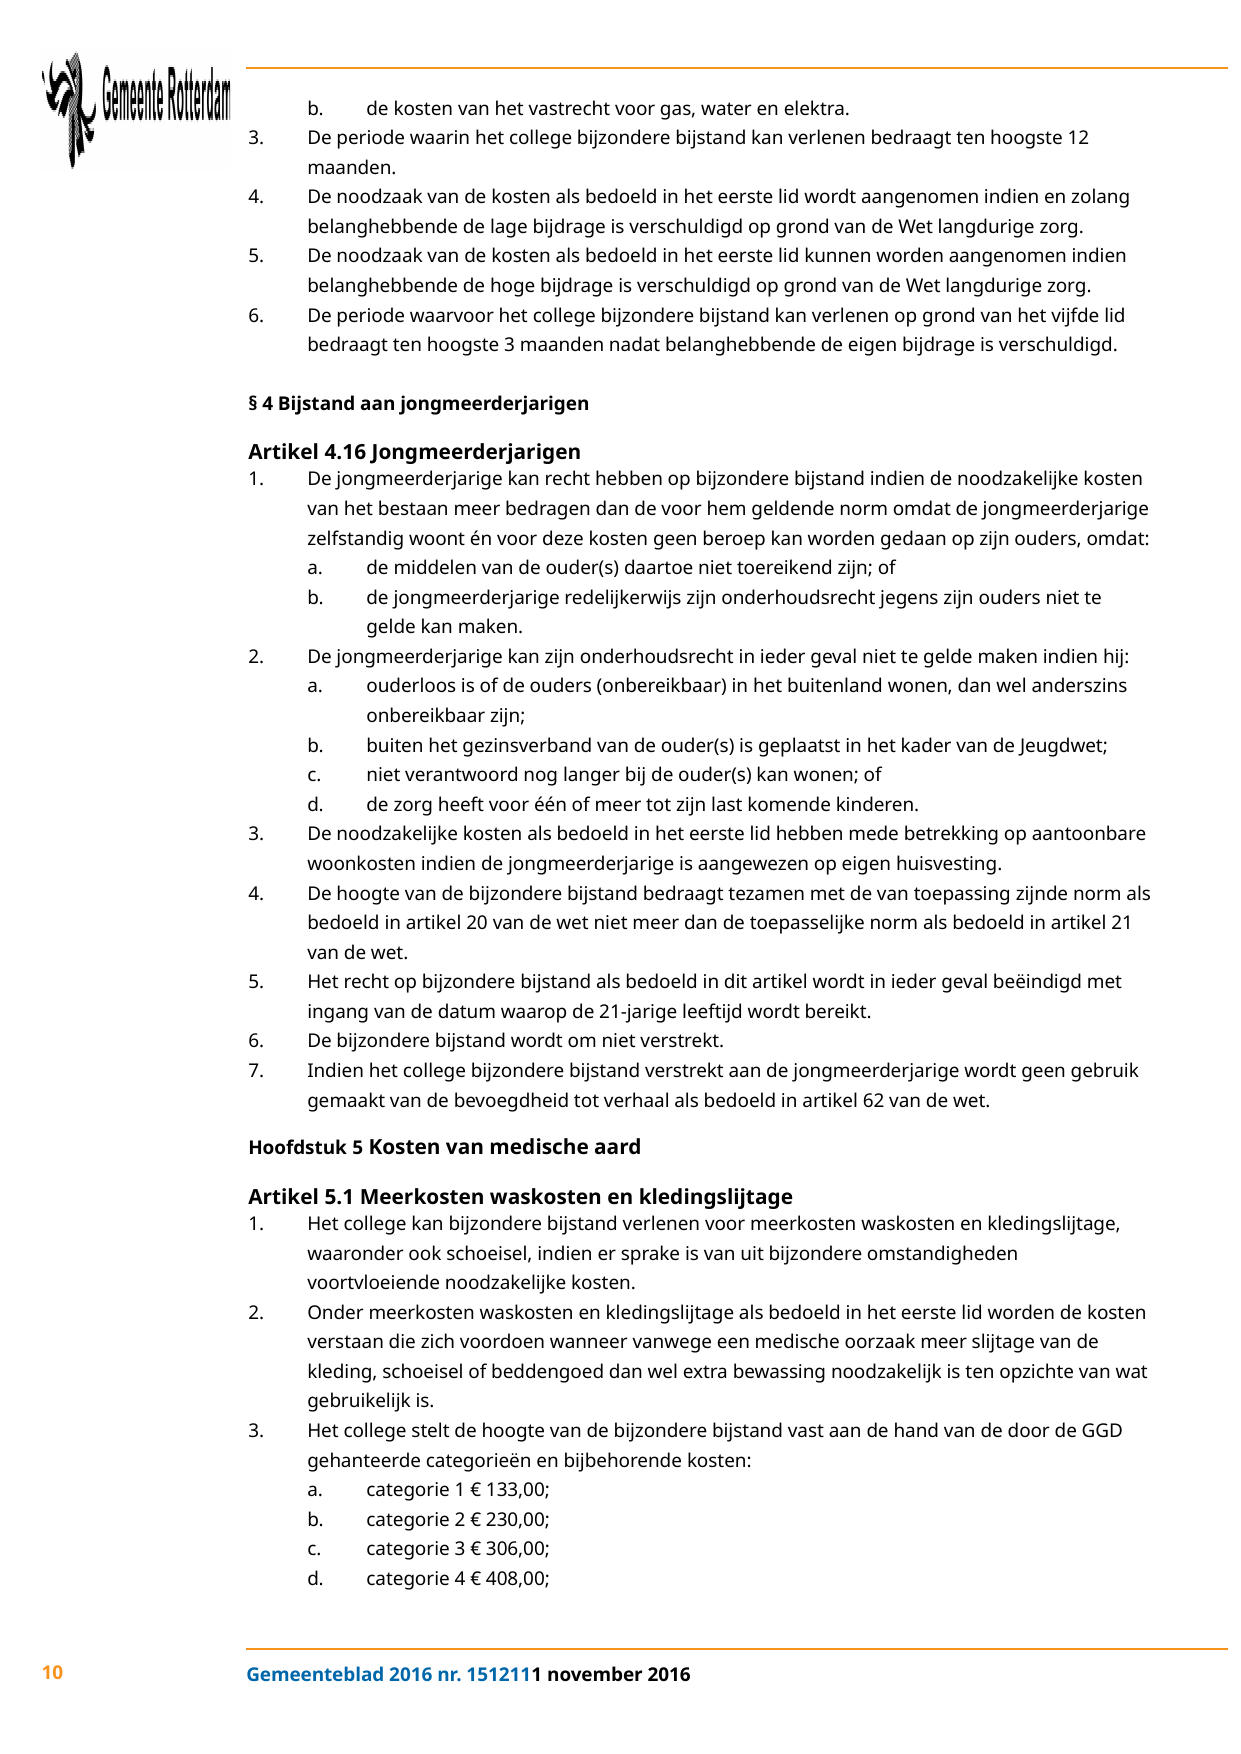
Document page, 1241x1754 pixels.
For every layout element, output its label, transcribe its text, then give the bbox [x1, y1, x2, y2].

list De periode waarvoor het college bijzondere bijstand kan verlenen op grond van het vijfde lid bedraagt ten hoogste 3 maanden nadat belanghebbende de eigen bijdrage is verschuldigd. [248, 302, 1152, 357]
list De noodzakelijke kosten als bedoeld in het eerste lid hebben mede betrekking op aantoonbare woonkosten indien de jongmeerderjarige is aangewezen op eigen huisvesting. [248, 821, 1152, 876]
list de zorg heeft voor één of meer tot zijn last komende kinderen. [307, 791, 1152, 817]
list categorie 1 € 133,00; [307, 1476, 1152, 1502]
list De noodzaak van de kosten als bedoeld in het eerste lid wordt aangenomen indien en zolang belanghebbende de lage bijdrage is verschuldigd op grond van de Wet langdurige zorg. [248, 183, 1152, 239]
list ouderloos is of de ouders (onbereikbaar) in het buitenland wonen, dan wel anderszins onbereikbaar zijn; [307, 673, 1152, 728]
list Het college stelt de hoogte van de bijzondere bijstand vast aan de hand van de door de GGD gehanteerde categorieën en bijbehorende kosten: [248, 1417, 1152, 1473]
list de kosten van het vastrecht voor gas, water en elektra. [307, 95, 1152, 121]
list De noodzaak van de kosten als bedoeld in het eerste lid kunnen worden aangenomen indien belanghebbende de hoge bijdrage is verschuldigd op grond van de Wet langdurige zorg. [248, 243, 1152, 298]
list Het college kan bijzondere bijstand verlenen voor meerkosten waskosten en kledingslijtage, waaronder ook schoeisel, indien er sprake is van uit bijzondere omstandigheden voortvloeiende noodzakelijke kosten. [248, 1210, 1152, 1295]
text Hoofdstuk 5 Kosten van medische aard [248, 1132, 1152, 1161]
text Artikel 5.1 Meerkosten waskosten en kledingslijtage [248, 1182, 1152, 1210]
picture [41, 47, 231, 172]
text Artikel 4.16 Jongmeerderjarigen [248, 437, 1152, 466]
list De jongmeerderjarige kan recht hebben op bijzondere bijstand indien de noodzakelijke kosten van het bestaan meer bedragen dan de voor hem geldende norm omdat de jongmeerderjarige zelfstandig woont én voor deze kosten geen beroep kan worden gedaan op zijn ouders, omdat: [248, 466, 1152, 551]
text § 4 Bijstand aan jongmeerderjarigen [248, 391, 1152, 416]
list De bijzondere bijstand wordt om niet verstrekt. [248, 1028, 1152, 1053]
list categorie 3 € 306,00; [307, 1536, 1152, 1561]
list de middelen van de ouder(s) daartoe niet toereikend zijn; of [307, 554, 1152, 580]
list De periode waarin het college bijzondere bijstand kan verlenen bedraagt ten hoogste 12 maanden. [248, 124, 1152, 180]
list categorie 2 € 230,00; [307, 1506, 1152, 1532]
list de jongmeerderjarige redelijkerwijs zijn onderhoudsrecht jegens zijn ouders niet te gelde kan maken. [307, 584, 1152, 639]
list De hoogte van de bijzondere bijstand bedraagt tezamen met de van toepassing zijnde norm als bedoeld in artikel 20 van de wet niet meer dan de toepasselijke norm als bedoeld in artikel 21 van de wet. [248, 880, 1152, 965]
list Indien het college bijzondere bijstand verstrekt aan de jongmeerderjarige wordt geen gebruik gemaakt van de bevoegdheid tot verhaal als bedoeld in artikel 62 van de wet. [248, 1057, 1152, 1113]
list niet verantwoord nog langer bij de ouder(s) kan wonen; of [307, 761, 1152, 787]
list De jongmeerderjarige kan zijn onderhoudsrecht in ieder geval niet te gelde maken indien hij: [248, 643, 1152, 669]
list buiten het gezinsverband van de ouder(s) is geplaatst in het kader van de Jeugdwet; [307, 732, 1152, 758]
list Het recht op bijzondere bijstand als bedoeld in dit artikel wordt in ieder geval beëindigd met ingang van de datum waarop de 21-jarige leeftijd wordt bereikt. [248, 968, 1152, 1024]
list Onder meerkosten waskosten en kledingslijtage als bedoeld in het eerste lid worden de kosten verstaan die zich voordoen wanneer vanwege een medische oorzaak meer slijtage van de kleding, schoeisel of beddengoed dan wel extra bewassing noodzakelijk is ten opzichte van wat gebruikelijk is. [248, 1299, 1152, 1413]
list categorie 4 € 408,00; [307, 1565, 1152, 1591]
